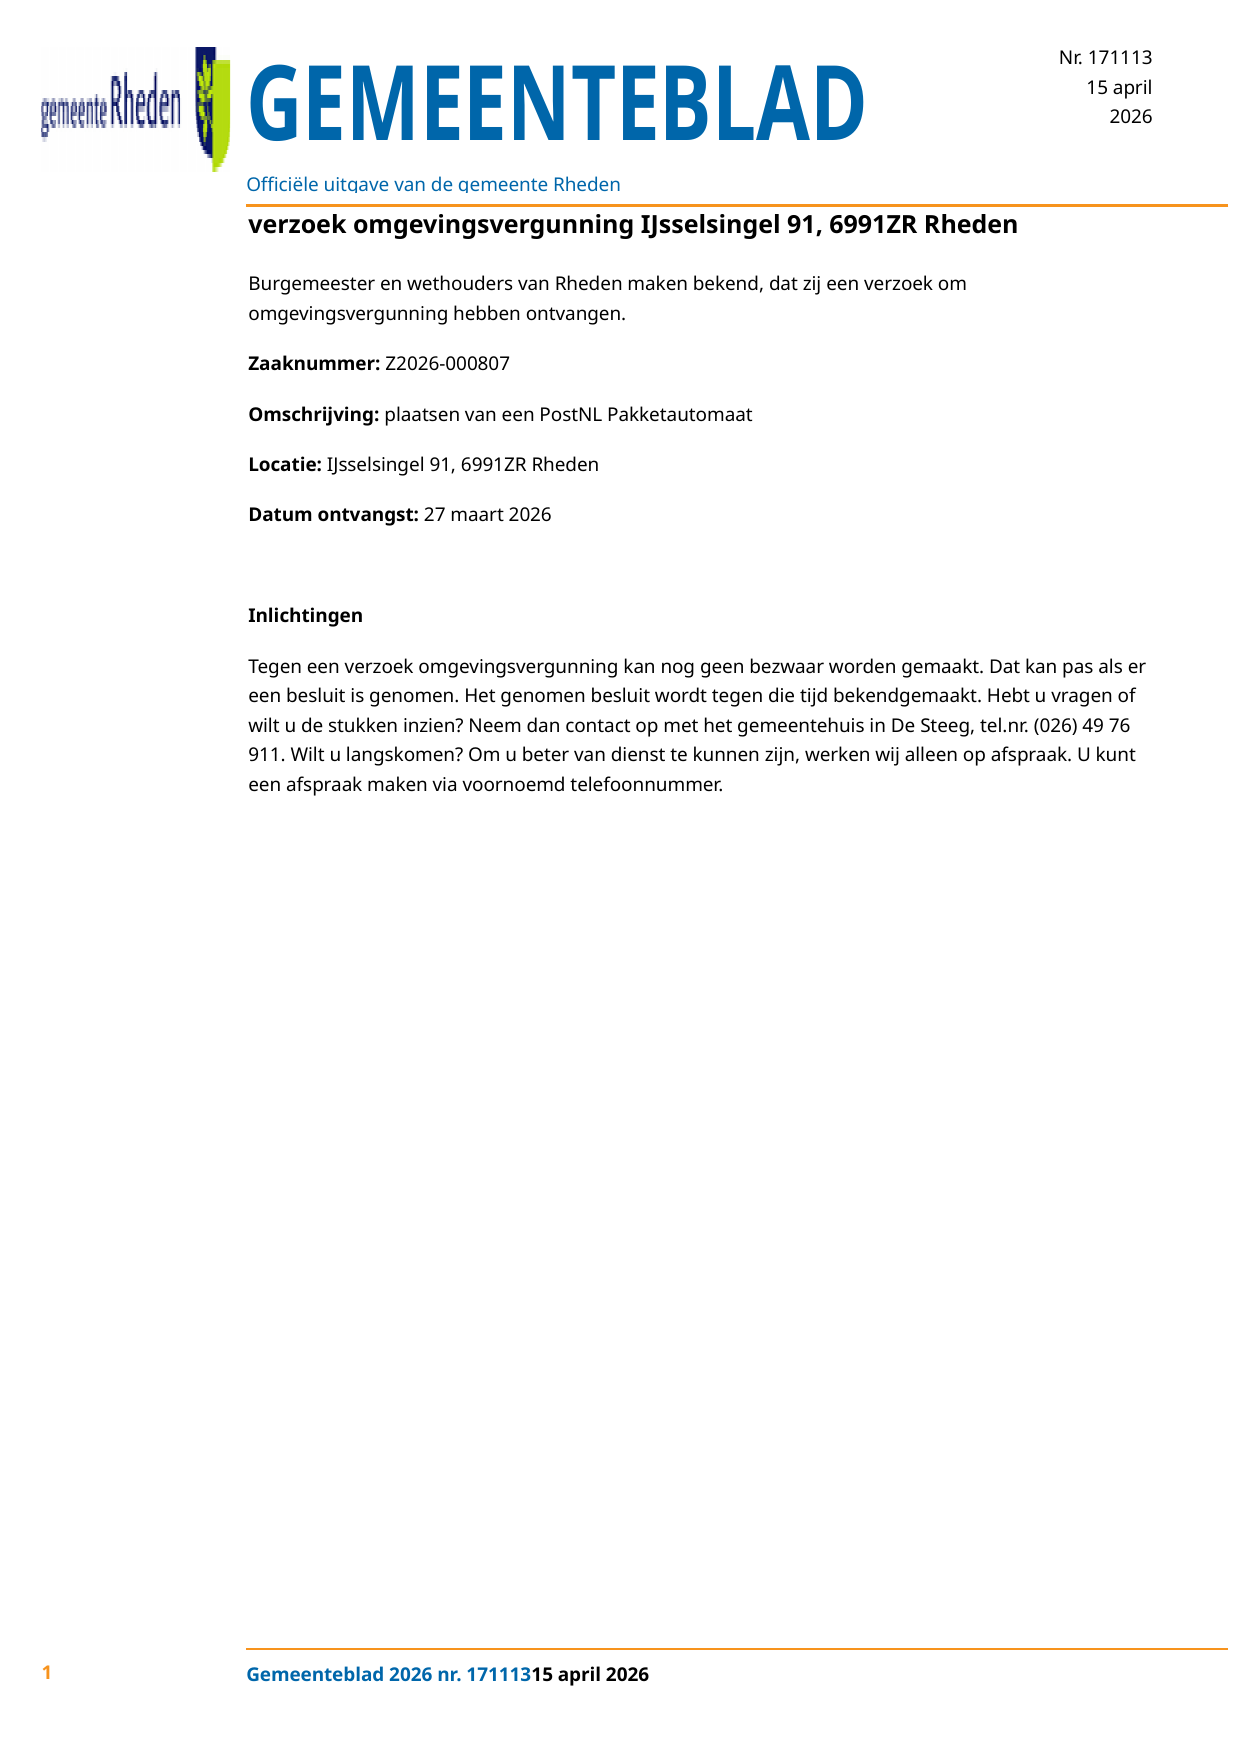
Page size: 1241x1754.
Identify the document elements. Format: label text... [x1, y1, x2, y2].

text Inlichtingen [248, 602, 1152, 628]
picture [41, 47, 231, 172]
text Tegen een verzoek omgevingsvergunning kan nog geen bezwaar worden gemaakt. Dat kan pas als er een besluit is genomen. Het genomen besluit wordt tegen die tijd bekendgemaakt. Hebt u vragen of wilt u de stukken inzien? Neem dan contact op met het gemeentehuis in De Steeg, tel.nr. (026) 49 76 911. Wilt u langskomen? Om u beter van dienst te kunnen zijn, werken wij alleen op afspraak. U kunt een afspraak maken via voornoemd telefoonnummer. [248, 653, 1152, 797]
text Omschrijving: plaatsen van een PostNL Pakketautomaat [248, 401, 1152, 426]
text Locatie: IJsselsingel 91, 6991ZR Rheden [248, 451, 1152, 477]
text Datum ontvangst: 27 maart 2026 [248, 502, 1152, 527]
text Zaaknummer: Z2026-000807 [248, 350, 1152, 376]
text Burgemeester en wethouders van Rheden maken bekend, dat zij een verzoek om omgevingsvergunning hebben ontvangen. [248, 270, 1152, 326]
text verzoek omgevingsvergunning IJsselsingel 91, 6991ZR Rheden [248, 207, 1152, 241]
